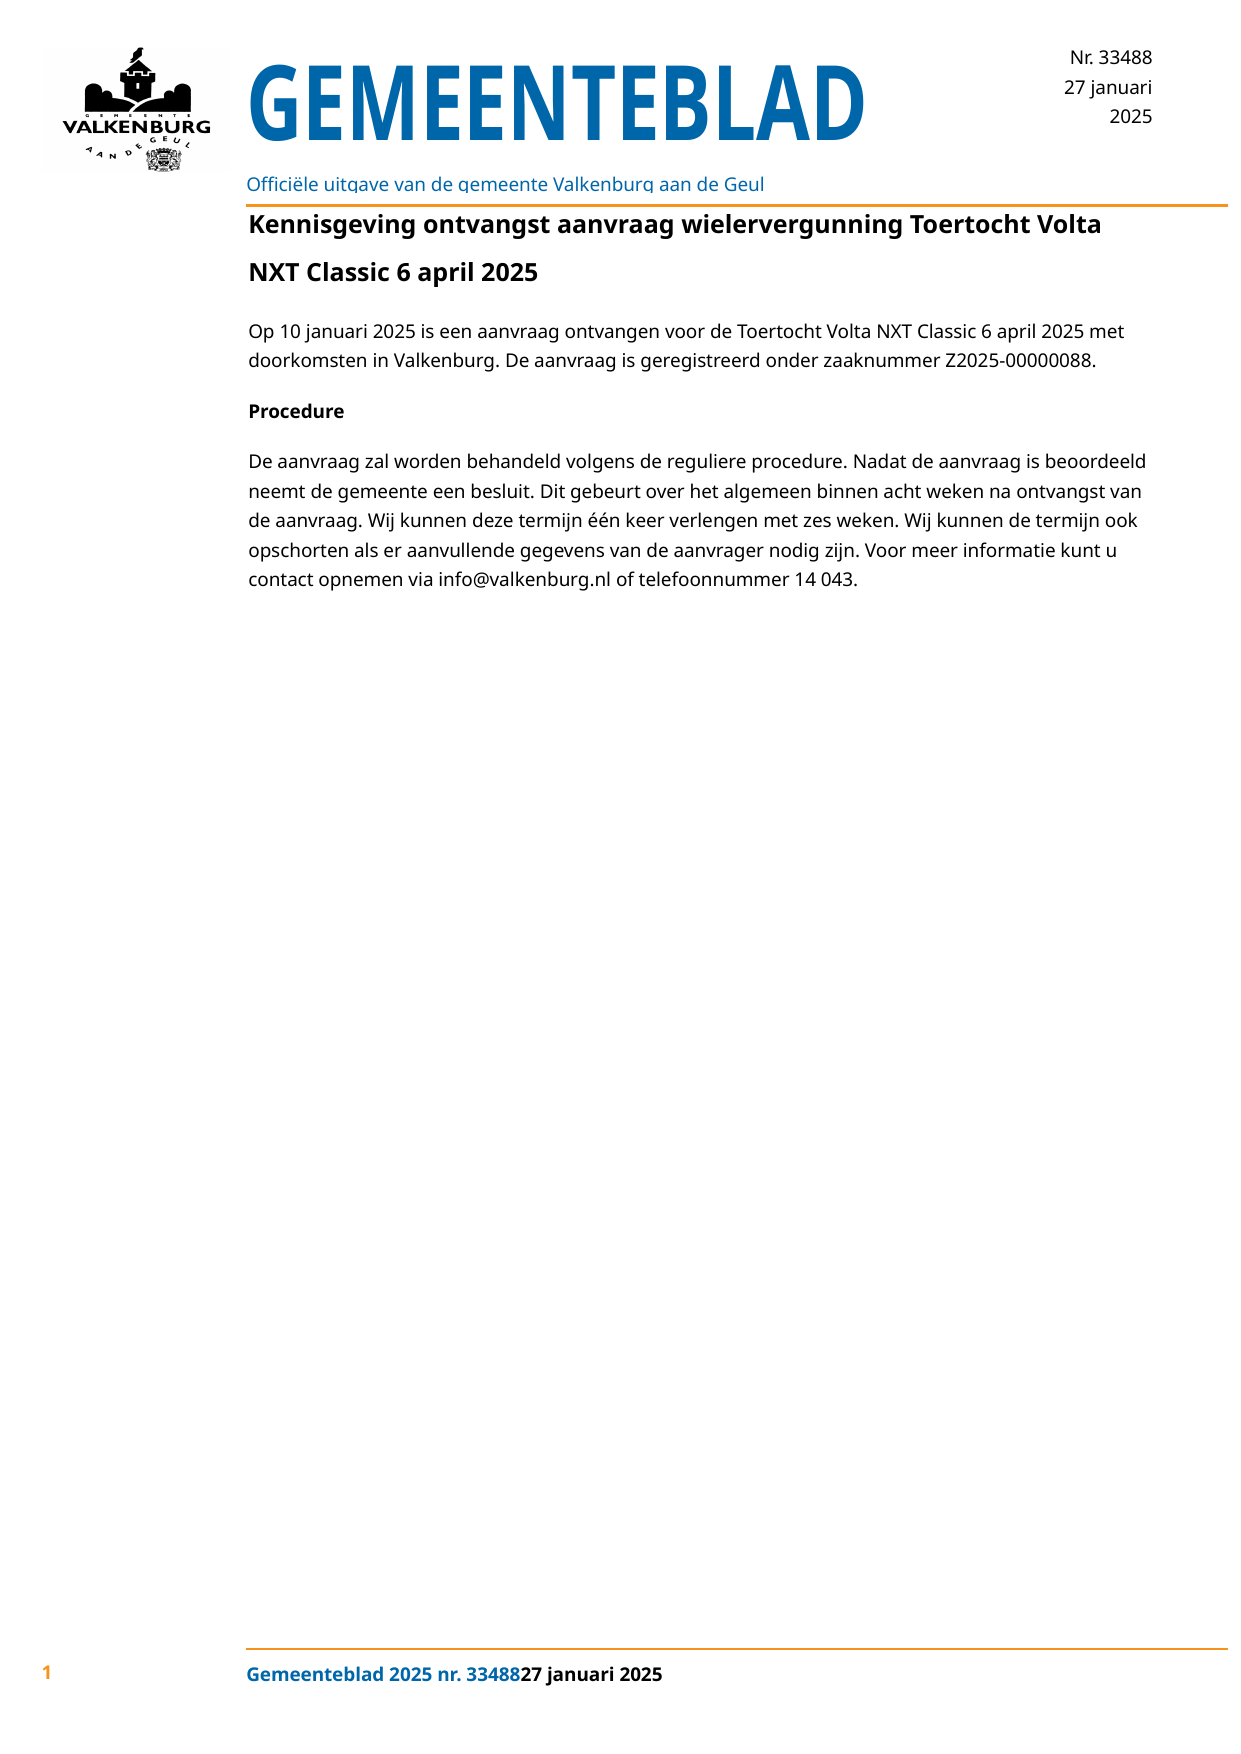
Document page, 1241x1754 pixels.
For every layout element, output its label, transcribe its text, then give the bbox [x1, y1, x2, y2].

text Op 10 januari 2025 is een aanvraag ontvangen voor de Toertocht Volta NXT Classic 6 april 2025 met doorkomsten in Valkenburg. De aanvraag is geregistreerd onder zaaknummer Z2025-00000088. [248, 318, 1152, 373]
text Kennisgeving ontvangst aanvraag wielervergunning Toertocht Volta NXT Classic 6 april 2025 [248, 207, 1152, 288]
text Procedure [248, 398, 1152, 424]
text De aanvraag zal worden behandeld volgens de reguliere procedure. Nadat de aanvraag is beoordeeld neemt de gemeente een besluit. Dit gebeurt over het algemeen binnen acht weken na ontvangst van de aanvraag. Wij kunnen deze termijn één keer verlengen met zes weken. Wij kunnen de termijn ook opschorten als er aanvullende gegevens van de aanvrager nodig zijn. Voor meer informatie kunt u contact opnemen via info@valkenburg.nl of telefoonnummer 14 043. [248, 448, 1152, 592]
picture [41, 47, 231, 172]
